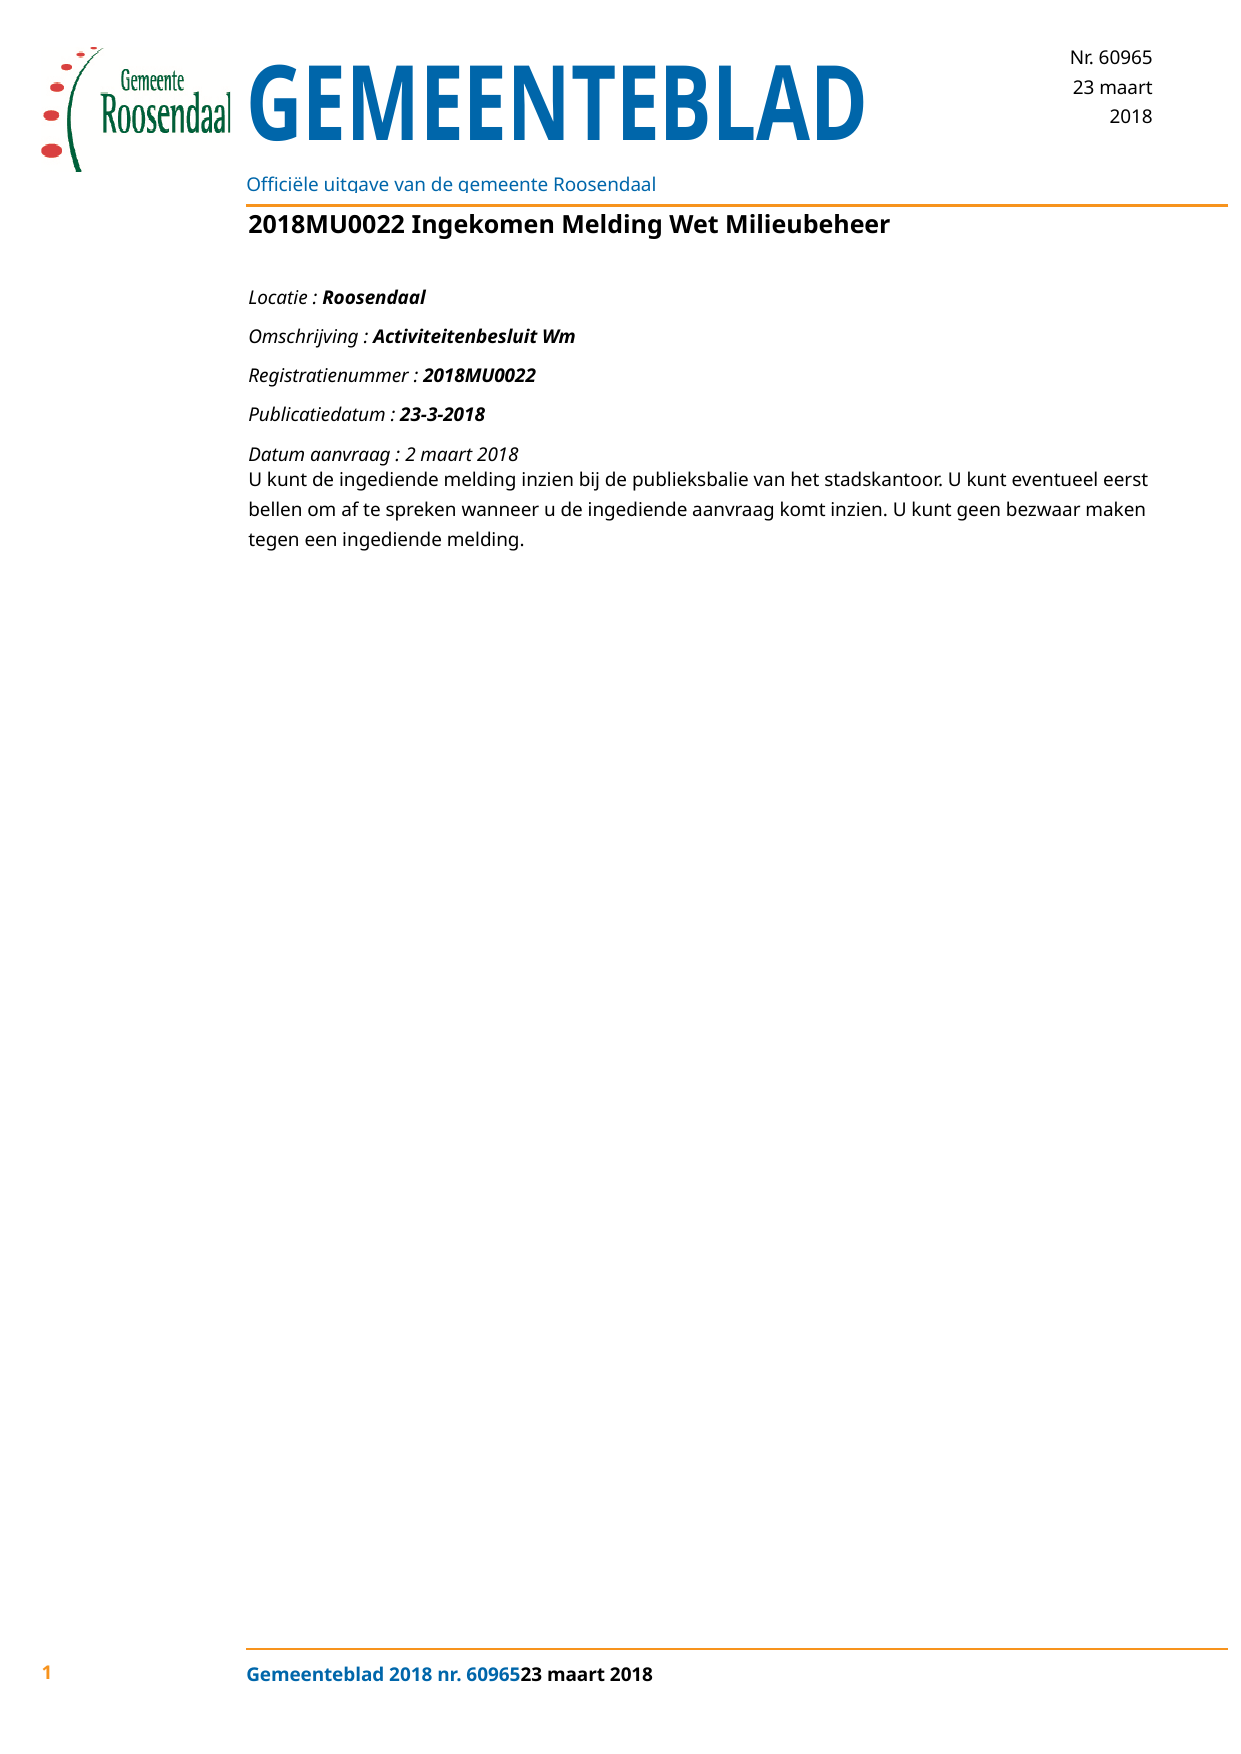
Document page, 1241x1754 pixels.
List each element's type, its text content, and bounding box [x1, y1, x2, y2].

text Publicatiedatum : 23-3-2018 [248, 402, 1152, 427]
text Registratienummer : 2018MU0022 [248, 362, 1152, 388]
text Omschrijving : Activiteitenbesluit Wm [248, 323, 1152, 349]
text Locatie : Roosendaal [248, 284, 1152, 309]
text Datum aanvraag : 2 maart 2018 [248, 441, 1152, 467]
text 2018MU0022 Ingekomen Melding Wet Milieubeheer [248, 207, 1152, 241]
text U kunt de ingediende melding inzien bij de publieksbalie van het stadskantoor. U kunt eventueel eerst bellen om af te spreken wanneer u de ingediende aanvraag komt inzien. U kunt geen bezwaar maken tegen een ingediende melding. [248, 467, 1152, 552]
picture [41, 47, 231, 172]
